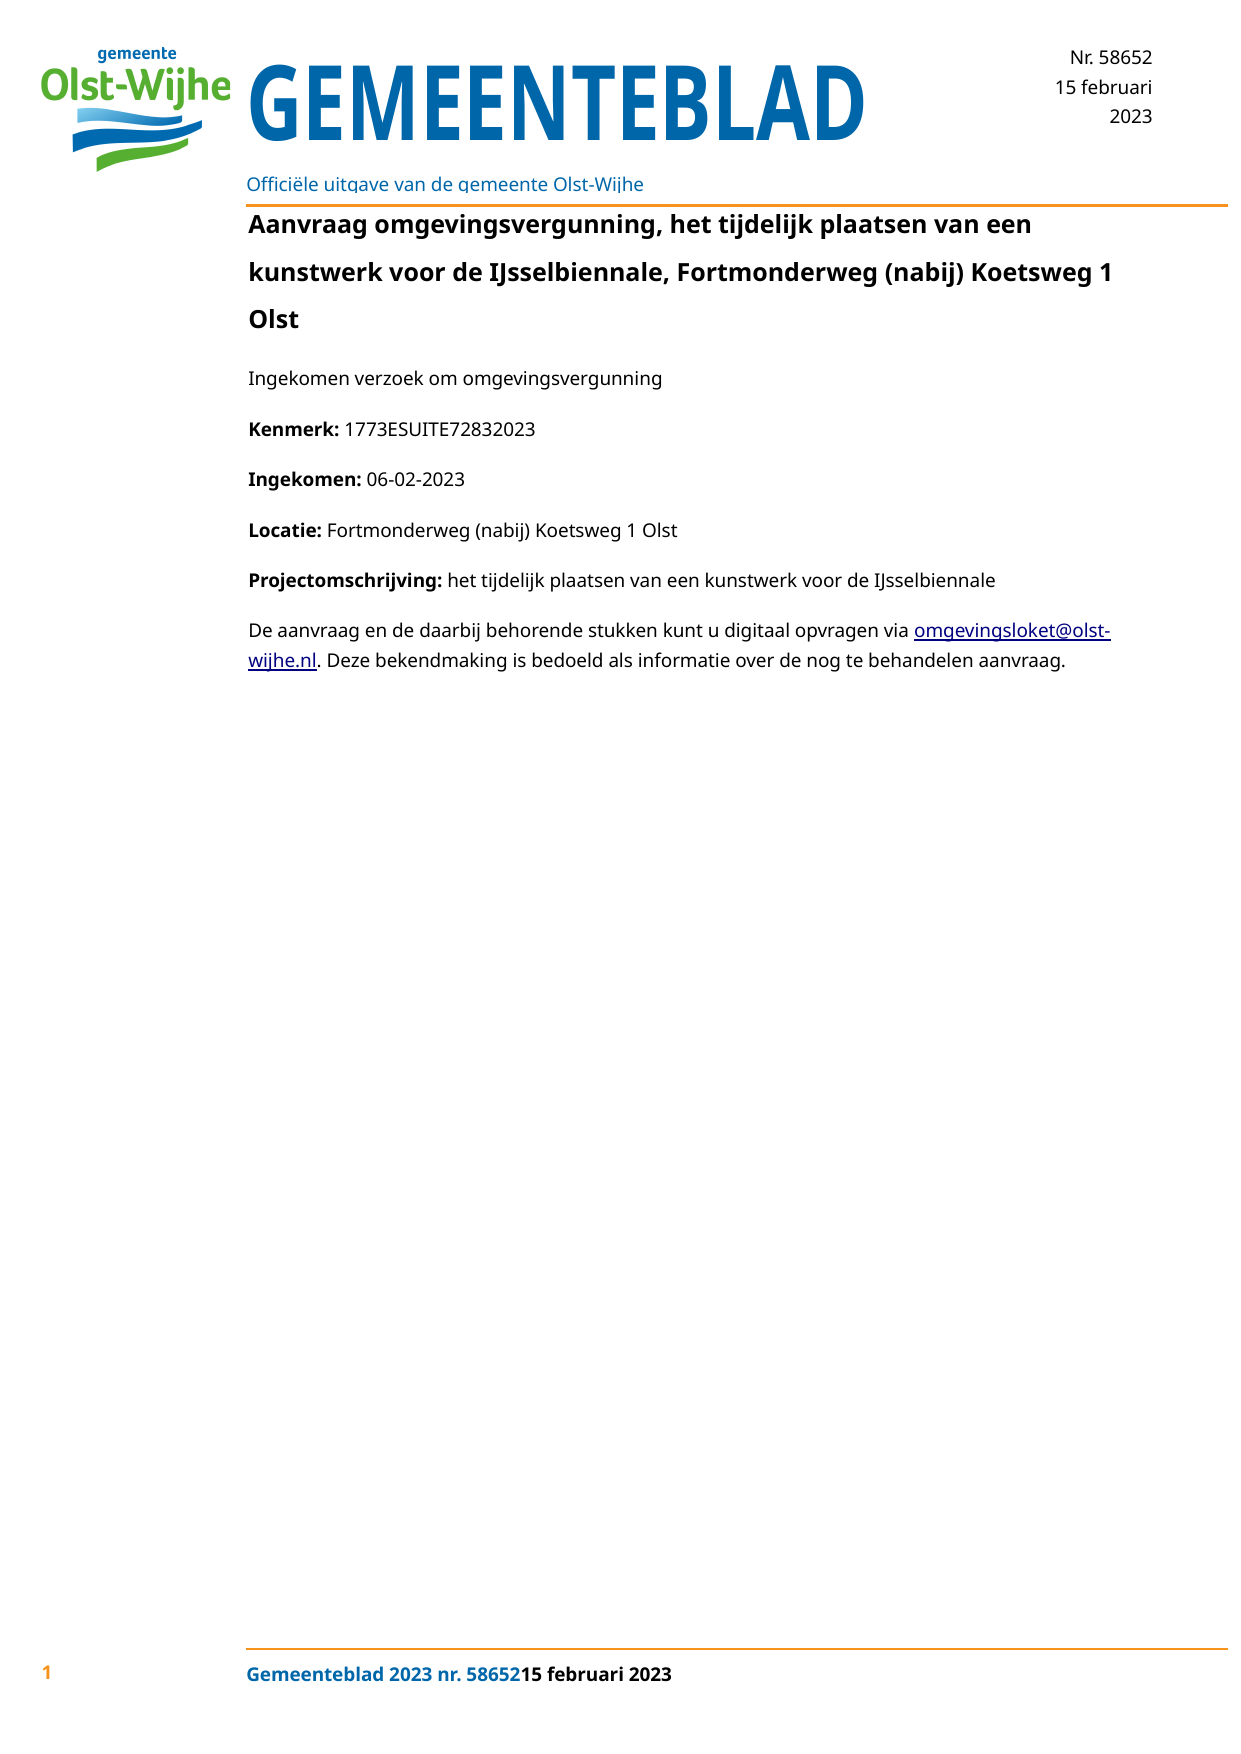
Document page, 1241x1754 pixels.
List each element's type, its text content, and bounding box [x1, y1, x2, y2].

text Aanvraag omgevingsvergunning, het tijdelijk plaatsen van een kunstwerk voor de IJsselbiennale, Fortmonderweg (nabij) Koetsweg 1 Olst [248, 207, 1152, 336]
text Ingekomen verzoek om omgevingsvergunning [248, 366, 1152, 391]
text Projectomschrijving: het tijdelijk plaatsen van een kunstwerk voor de IJsselbiennale [248, 567, 1152, 593]
picture [41, 47, 231, 172]
text Ingekomen: 06-02-2023 [248, 466, 1152, 492]
text Locatie: Fortmonderweg (nabij) Koetsweg 1 Olst [248, 517, 1152, 542]
text De aanvraag en de daarbij behorende stukken kunt u digitaal opvragen via omgevingsloket@olst-wijhe.nl. Deze bekendmaking is bedoeld als informatie over de nog te behandelen aanvraag. [248, 618, 1152, 673]
text Kenmerk: 1773ESUITE72832023 [248, 416, 1152, 442]
